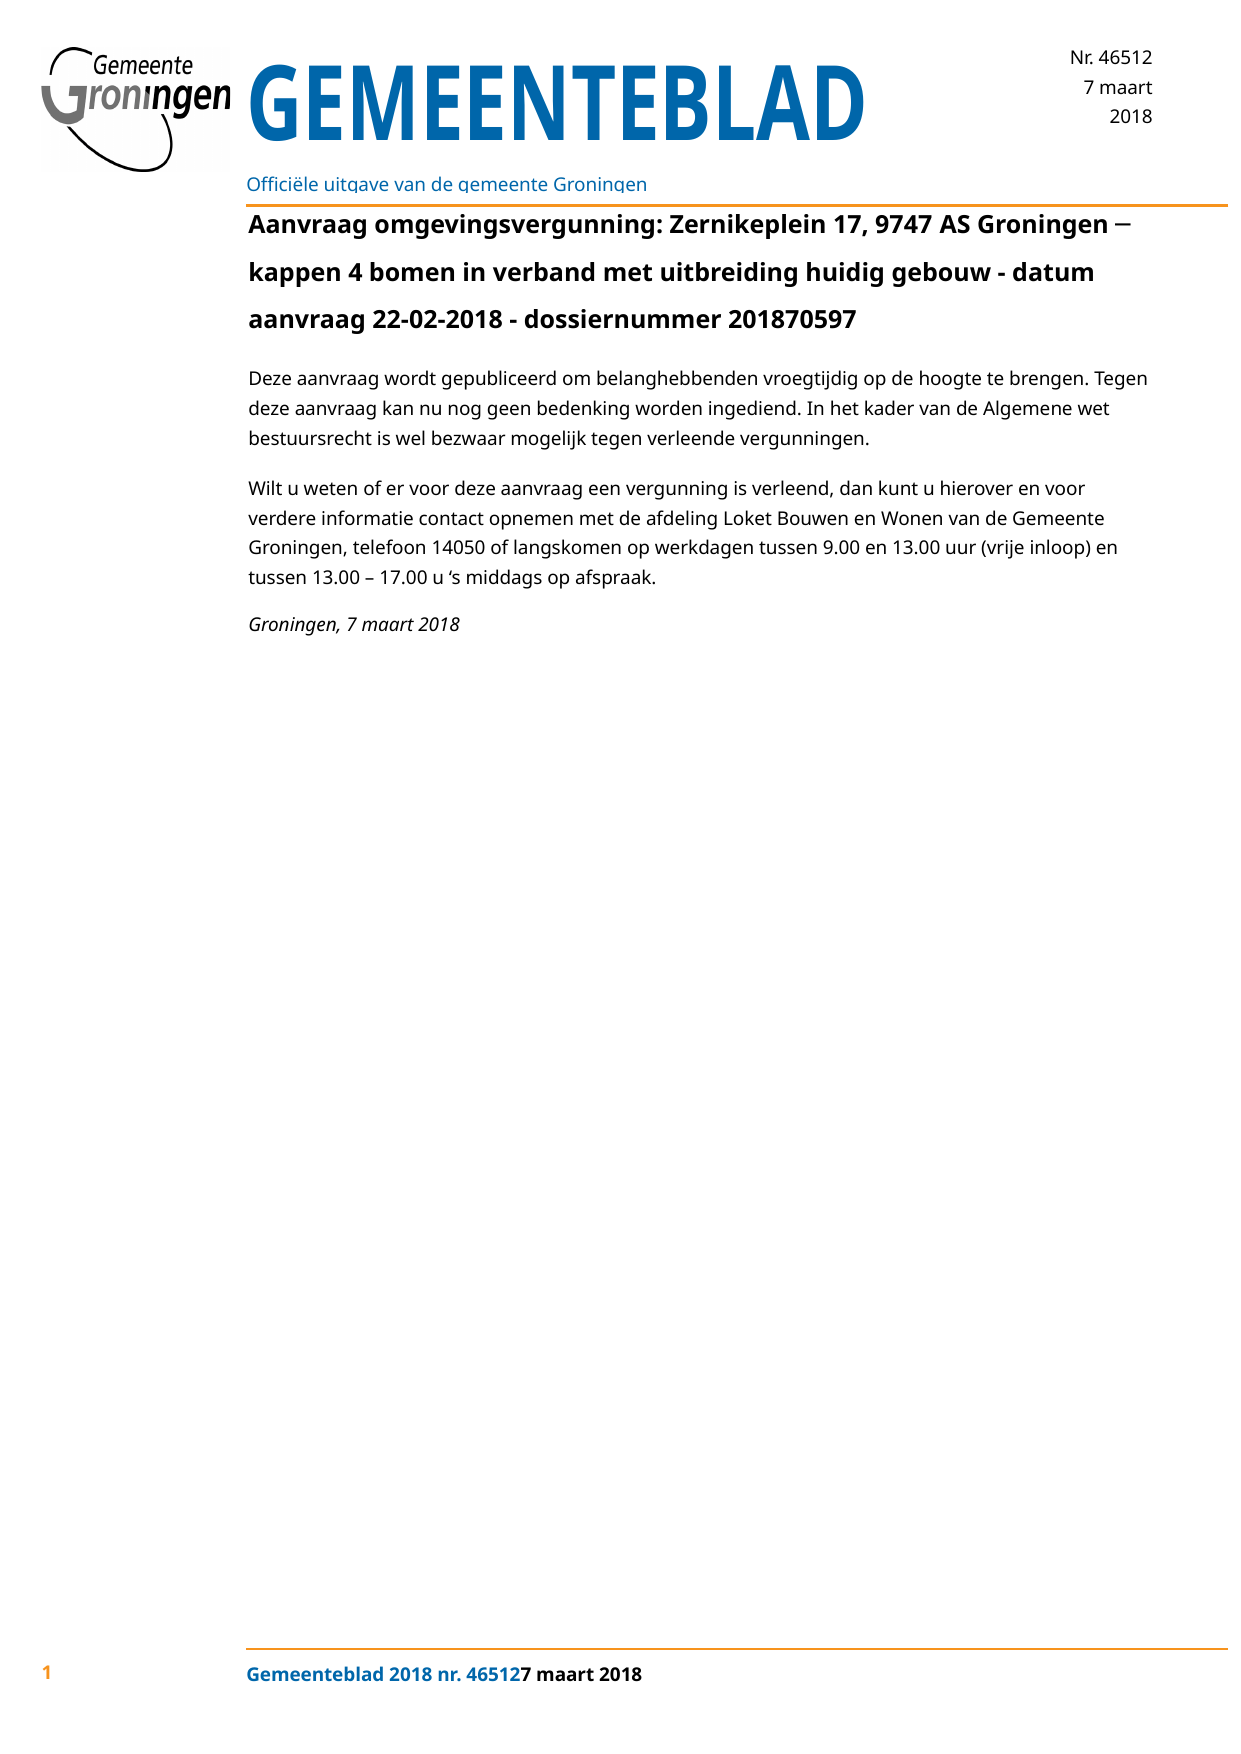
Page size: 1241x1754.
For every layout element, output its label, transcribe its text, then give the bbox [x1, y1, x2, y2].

text Wilt u weten of er voor deze aanvraag een vergunning is verleend, dan kunt u hierover en voor verdere informatie contact opnemen met de afdeling Loket Bouwen en Wonen van de Gemeente Groningen, telefoon 14050 of langskomen op werkdagen tussen 9.00 en 13.00 uur (vrije inloop) en tussen 13.00 – 17.00 u ‘s middags op afspraak. [248, 475, 1152, 589]
text Aanvraag omgevingsvergunning: Zernikeplein 17, 9747 AS Groningen ─ kappen 4 bomen in verband met uitbreiding huidig gebouw - datum aanvraag 22-02-2018 - dossiernummer 201870597 [248, 207, 1152, 336]
text Deze aanvraag wordt gepubliceerd om belanghebbenden vroegtijdig op de hoogte te brengen. Tegen deze aanvraag kan nu nog geen bedenking worden ingediend. In het kader van de Algemene wet bestuursrecht is wel bezwaar mogelijk tegen verleende vergunningen. [248, 366, 1152, 450]
text Groningen, 7 maart 2018 [248, 612, 1152, 637]
picture [41, 47, 231, 172]
